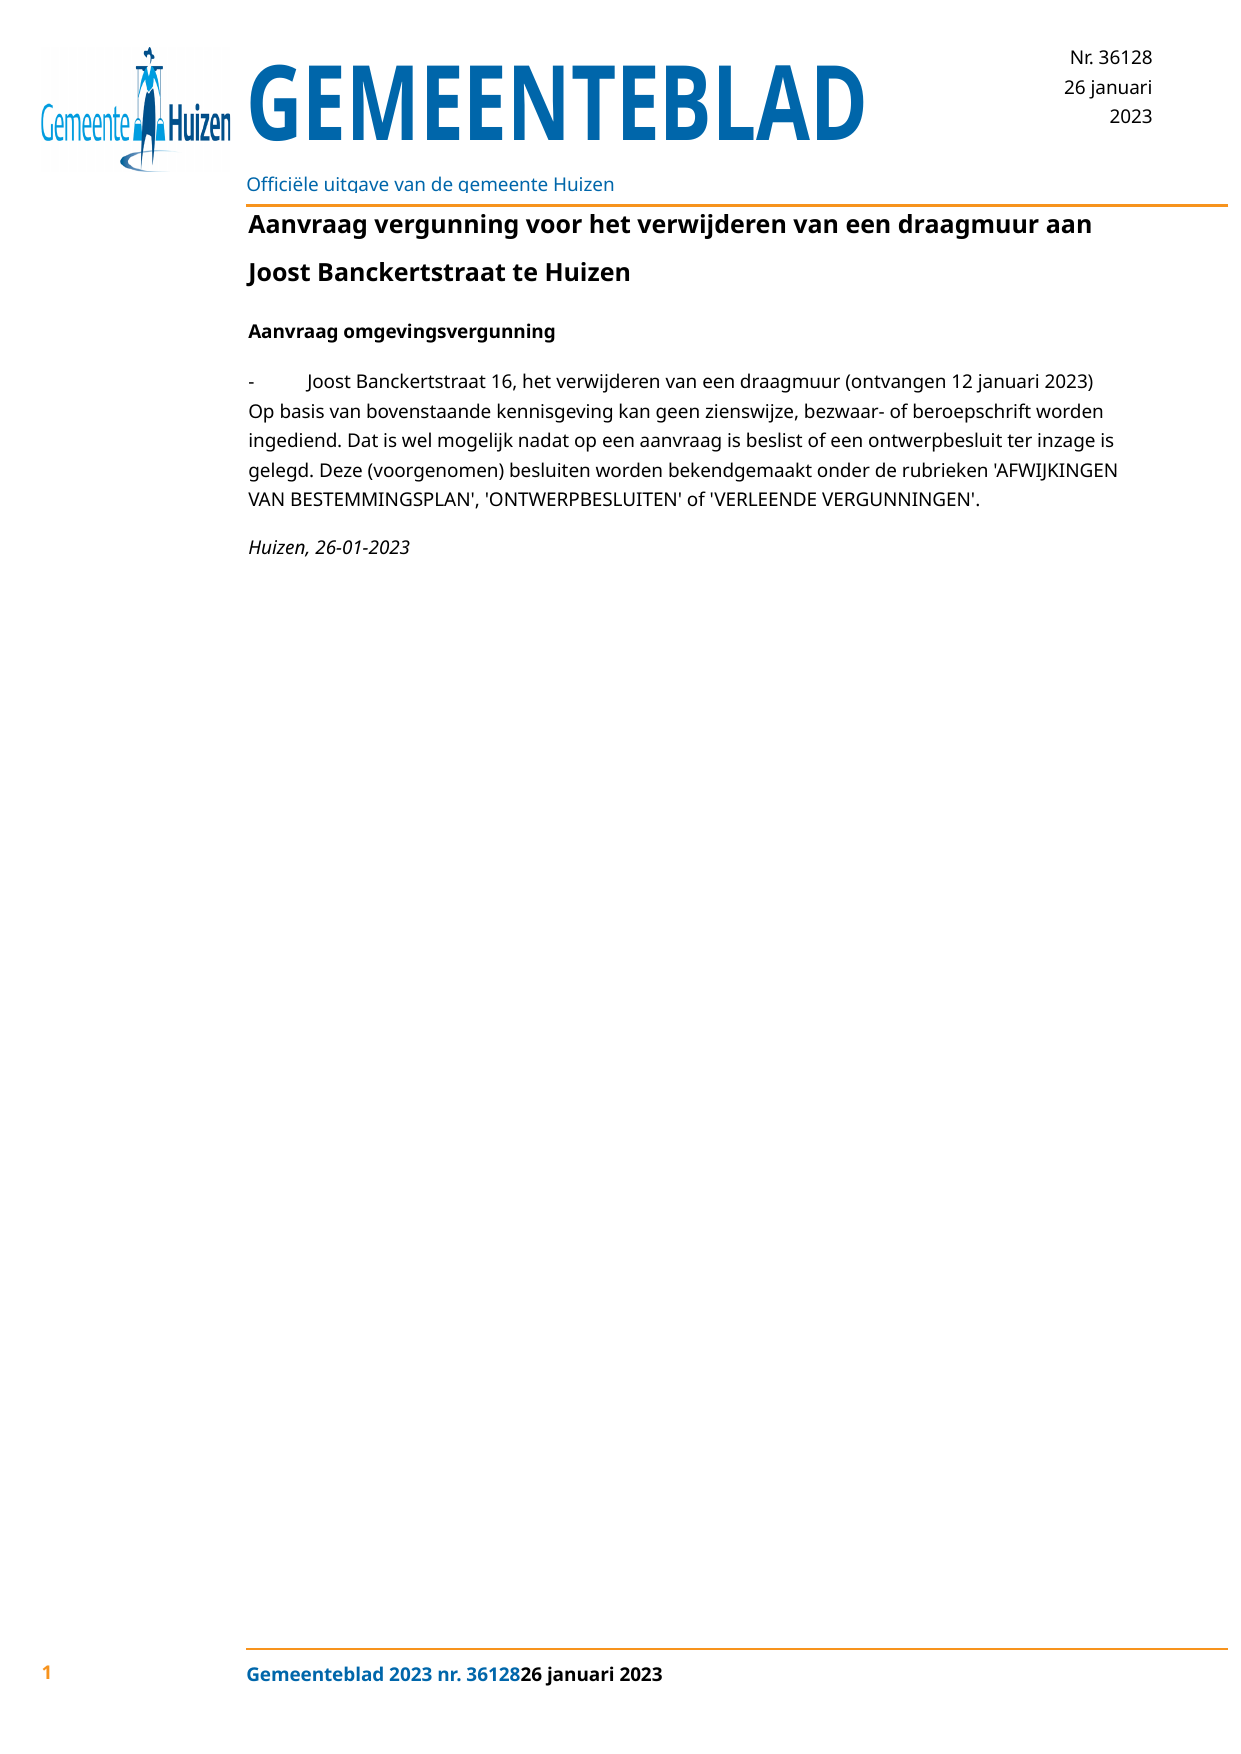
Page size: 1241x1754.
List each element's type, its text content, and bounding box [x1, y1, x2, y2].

text Aanvraag omgevingsvergunning [248, 318, 1152, 344]
list Joost Banckertstraat 16, het verwijderen van een draagmuur (ontvangen 12 januari 2023) [248, 368, 1152, 394]
text Op basis van bovenstaande kennisgeving kan geen zienswijze, bezwaar- of beroepschrift worden ingediend. Dat is wel mogelijk nadat op een aanvraag is beslist of een ontwerpbesluit ter inzage is gelegd. Deze (voorgenomen) besluiten worden bekendgemaakt onder de rubrieken 'AFWIJKINGEN VAN BESTEMMINGSPLAN', 'ONTWERPBESLUITEN' of 'VERLEENDE VERGUNNINGEN'. [248, 398, 1152, 512]
picture [41, 47, 231, 172]
text Huizen, 26-01-2023 [248, 534, 1152, 560]
text Aanvraag vergunning voor het verwijderen van een draagmuur aan Joost Banckertstraat te Huizen [248, 207, 1152, 288]
